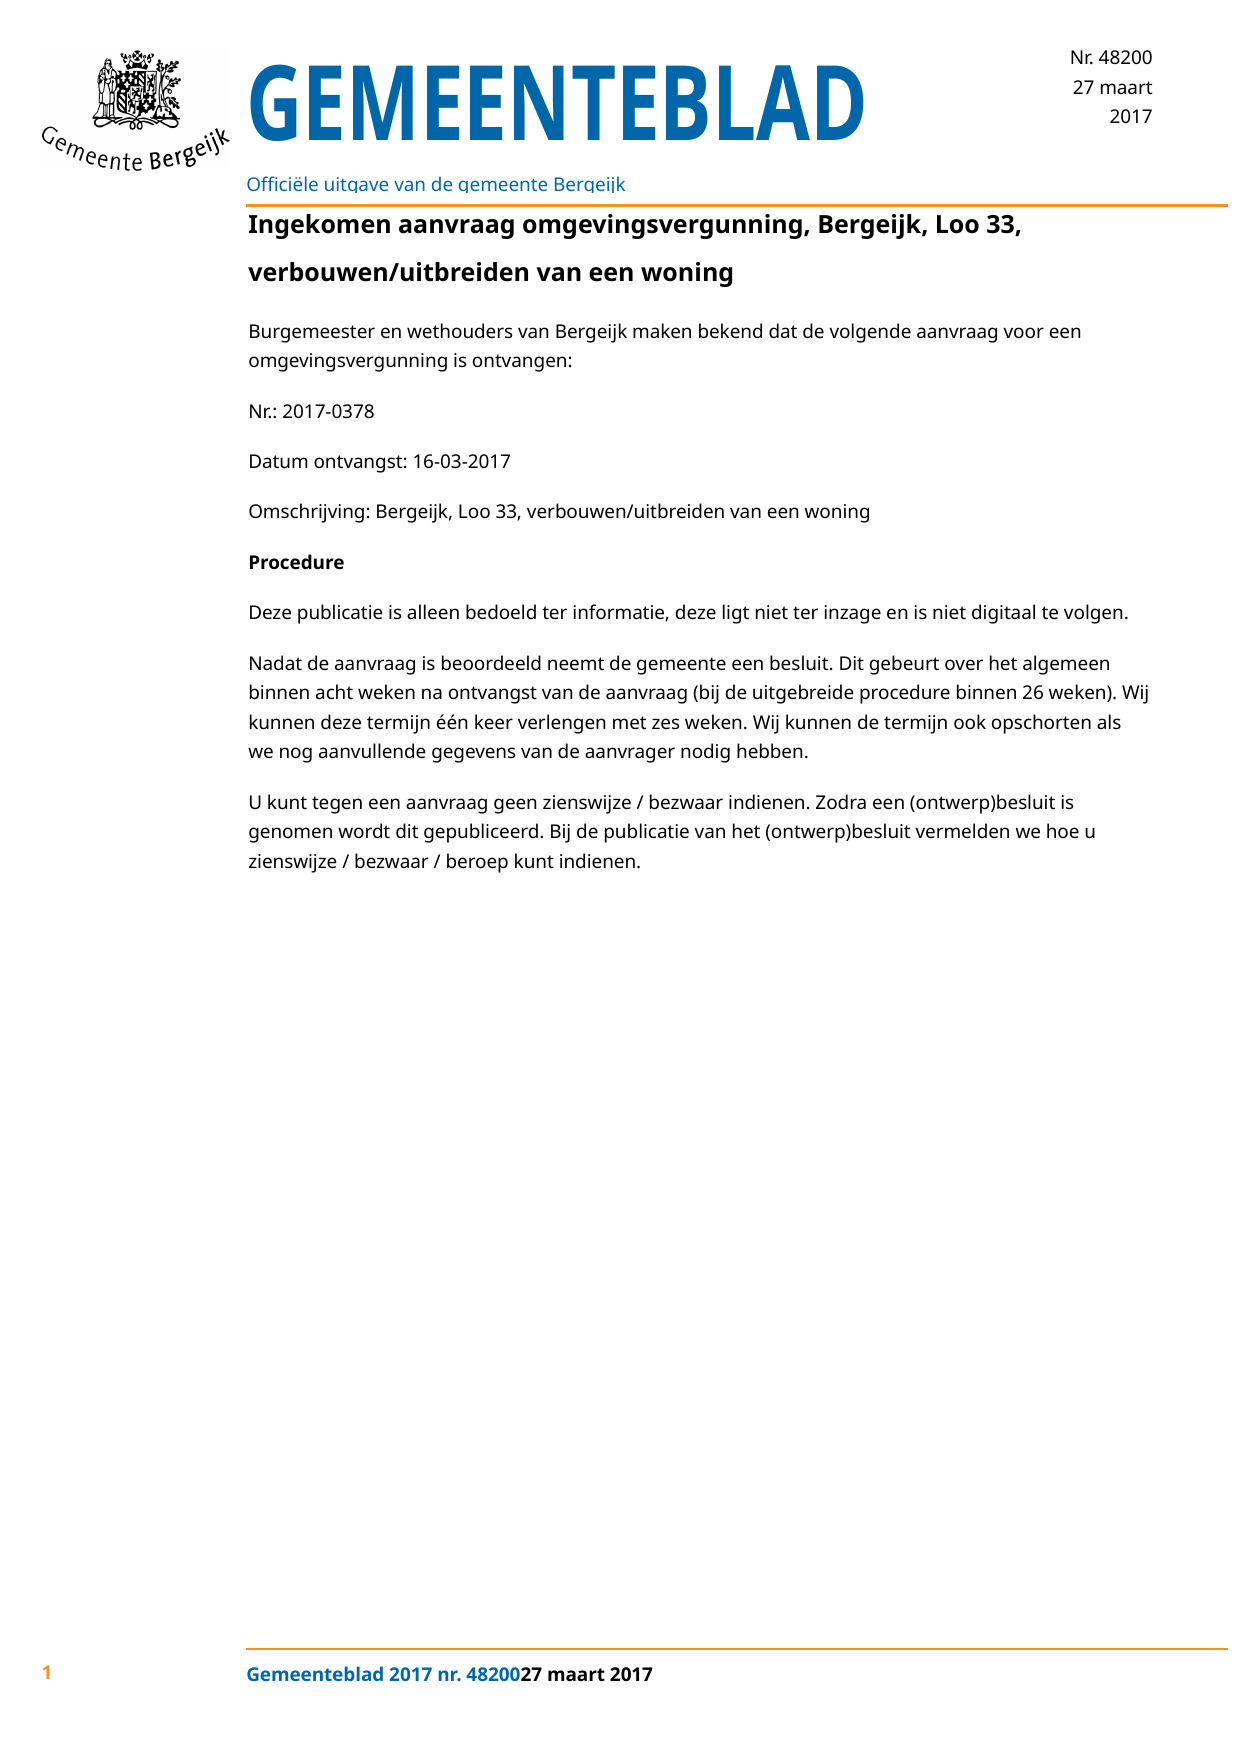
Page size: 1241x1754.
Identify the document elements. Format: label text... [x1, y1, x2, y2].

text Procedure [248, 549, 1152, 575]
text Burgemeester en wethouders van Bergeijk maken bekend dat de volgende aanvraag voor een omgevingsvergunning is ontvangen: [248, 318, 1152, 373]
text U kunt tegen een aanvraag geen zienswijze / bezwaar indienen. Zodra een (ontwerp)besluit is genomen wordt dit gepubliceerd. Bij de publicatie van het (ontwerp)besluit vermelden we hoe u zienswijze / bezwaar / beroep kunt indienen. [248, 789, 1152, 874]
text Nr.: 2017-0378 [248, 398, 1152, 424]
text Nadat de aanvraag is beoordeeld neemt de gemeente een besluit. Dit gebeurt over het algemeen binnen acht weken na ontvangst van de aanvraag (bij de uitgebreide procedure binnen 26 weken). Wij kunnen deze termijn één keer verlengen met zes weken. Wij kunnen de termijn ook opschorten als we nog aanvullende gegevens van de aanvrager nodig hebben. [248, 650, 1152, 764]
text Datum ontvangst: 16-03-2017 [248, 448, 1152, 474]
picture [41, 47, 231, 172]
text Omschrijving: Bergeijk, Loo 33, verbouwen/uitbreiden van een woning [248, 499, 1152, 524]
text Ingekomen aanvraag omgevingsvergunning, Bergeijk, Loo 33, verbouwen/uitbreiden van een woning [248, 207, 1152, 288]
text Deze publicatie is alleen bedoeld ter informatie, deze ligt niet ter inzage en is niet digitaal te volgen. [248, 599, 1152, 625]
